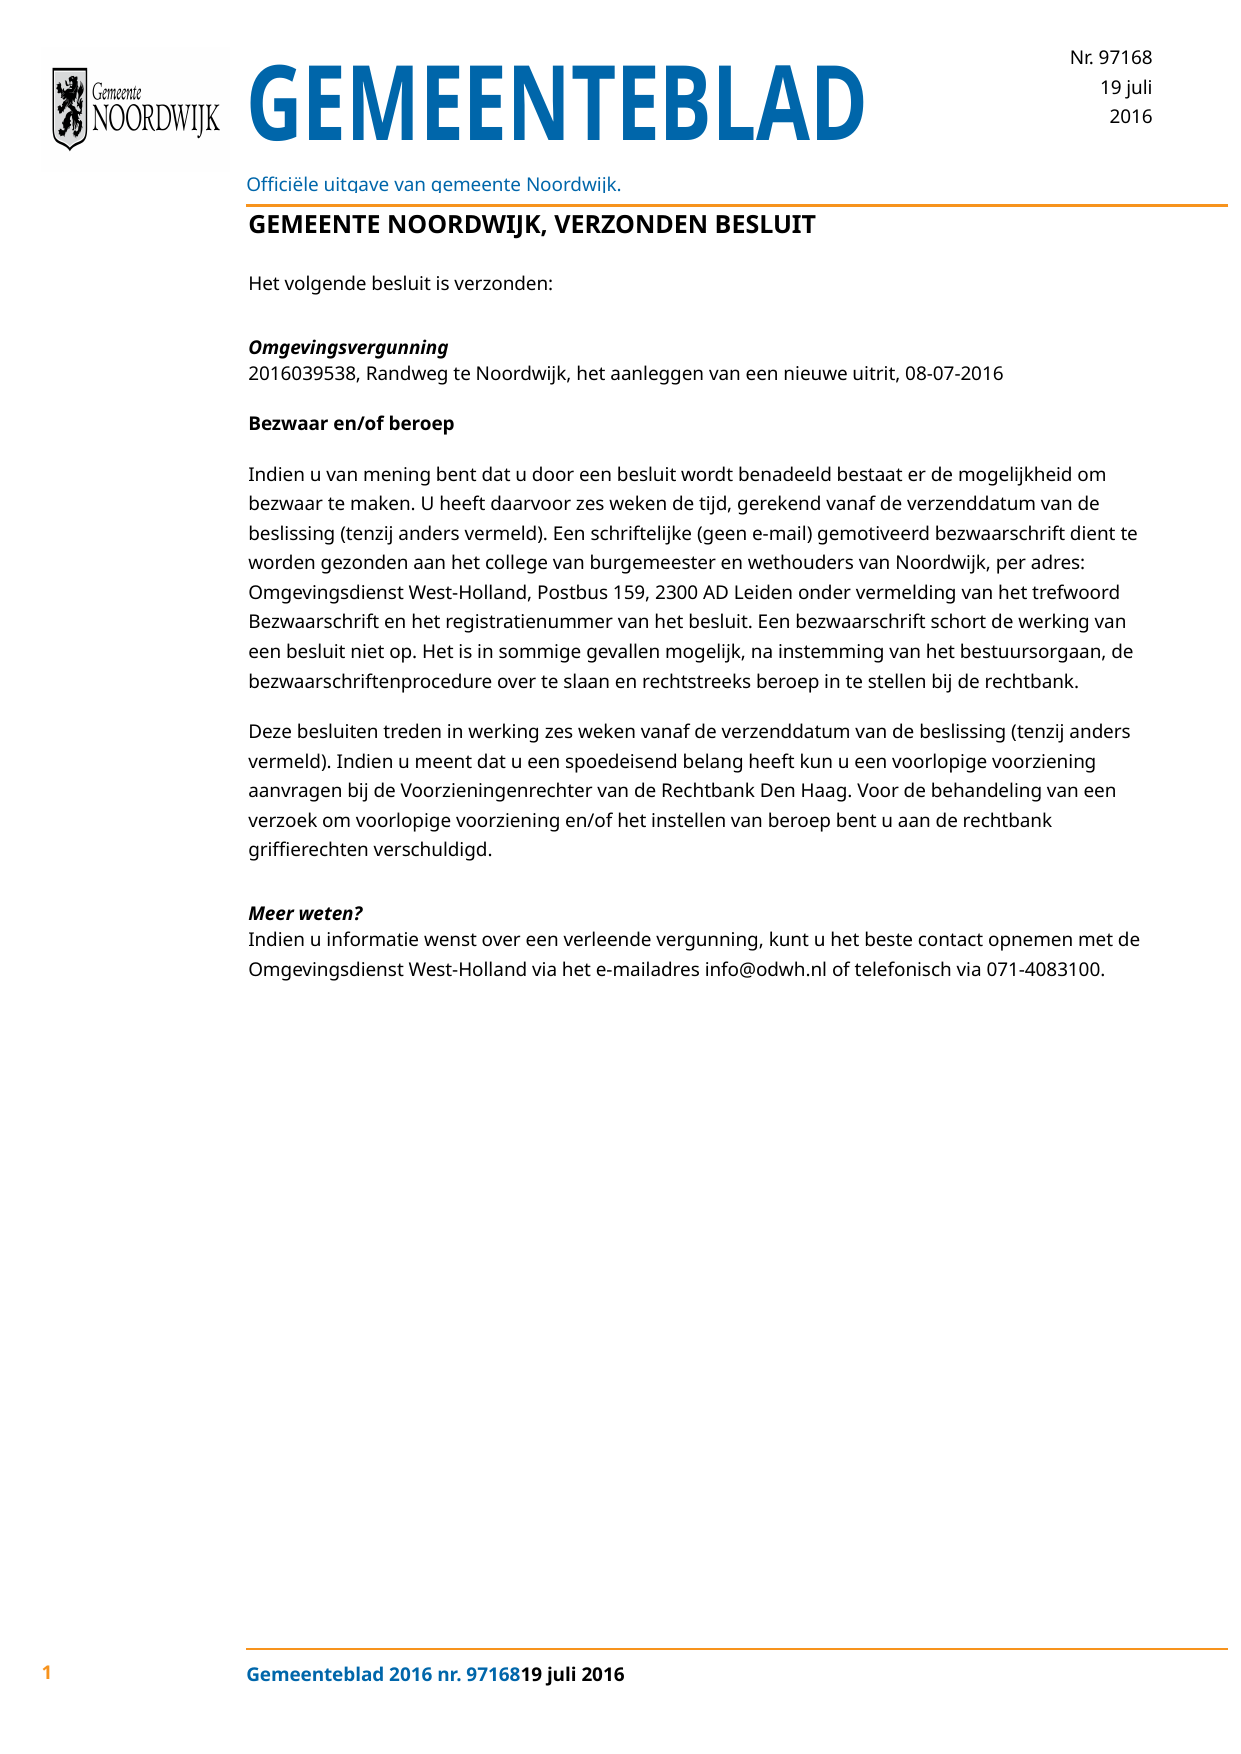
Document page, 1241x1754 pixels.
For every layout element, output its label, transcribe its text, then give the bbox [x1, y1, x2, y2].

text Bezwaar en/of beroep [248, 410, 1152, 436]
text 2016039538, Randweg te Noordwijk, het aanleggen van een nieuwe uitrit, 08-07-2016 [248, 360, 1152, 386]
picture [41, 47, 231, 172]
text Meer weten? [248, 901, 1152, 926]
text Indien u informatie wenst over een verleende vergunning, kunt u het beste contact opnemen met de Omgevingsdienst West-Holland via het e-mailadres info@odwh.nl of telefonisch via 071-4083100. [248, 926, 1152, 982]
text Deze besluiten treden in werking zes weken vanaf de verzenddatum van de beslissing (tenzij anders vermeld). Indien u meent dat u een spoedeisend belang heeft kun u een voorlopige voorziening aanvragen bij de Voorzieningenrechter van de Rechtbank Den Haag. Voor de behandeling van een verzoek om voorlopige voorziening en/of het instellen van beroep bent u aan de rechtbank griffierechten verschuldigd. [248, 718, 1152, 862]
text Omgevingsvergunning [248, 334, 1152, 360]
text GEMEENTE NOORDWIJK, VERZONDEN BESLUIT [248, 207, 1152, 241]
text Het volgende besluit is verzonden: [248, 270, 1152, 296]
text Indien u van mening bent dat u door een besluit wordt benadeeld bestaat er de mogelijkheid om bezwaar te maken. U heeft daarvoor zes weken de tijd, gerekend vanaf de verzenddatum van de beslissing (tenzij anders vermeld). Een schriftelijke (geen e-mail) gemotiveerd bezwaarschrift dient te worden gezonden aan het college van burgemeester en wethouders van Noordwijk, per adres: Omgevingsdienst West-Holland, Postbus 159, 2300 AD Leiden onder vermelding van het trefwoord Bezwaarschrift en het registratienummer van het besluit. Een bezwaarschrift schort de werking van een besluit niet op. Het is in sommige gevallen mogelijk, na instemming van het bestuursorgaan, de bezwaarschriftenprocedure over te slaan en rechtstreeks beroep in te stellen bij de rechtbank. [248, 461, 1152, 694]
